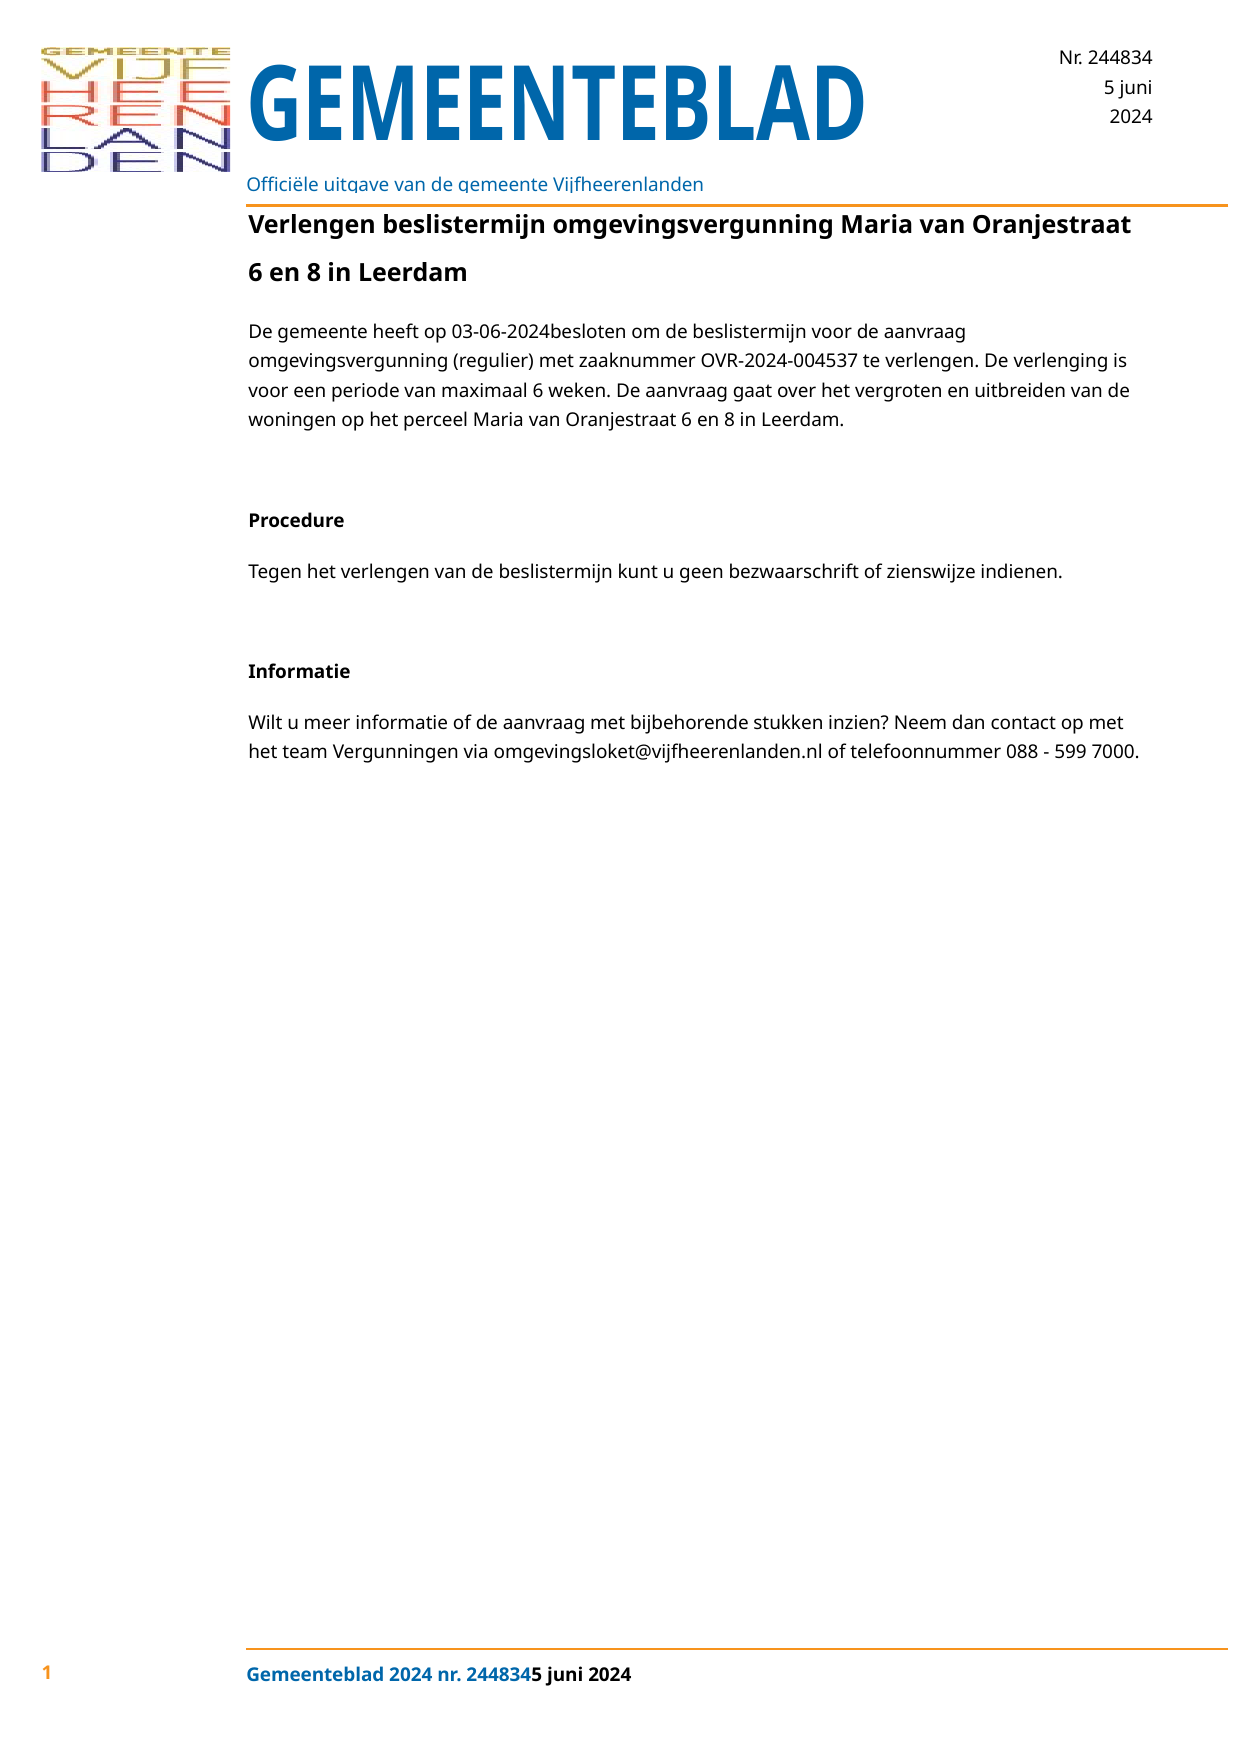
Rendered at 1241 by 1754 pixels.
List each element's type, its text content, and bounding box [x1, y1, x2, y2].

picture [41, 47, 231, 172]
text De gemeente heeft op 03-06-2024besloten om de beslistermijn voor de aanvraag omgevingsvergunning (regulier) met zaaknummer OVR-2024-004537 te verlengen. De verlenging is voor een periode van maximaal 6 weken. De aanvraag gaat over het vergroten en uitbreiden van de woningen op het perceel Maria van Oranjestraat 6 en 8 in Leerdam. [248, 318, 1152, 432]
text Verlengen beslistermijn omgevingsvergunning Maria van Oranjestraat 6 en 8 in Leerdam [248, 207, 1152, 288]
text Tegen het verlengen van de beslistermijn kunt u geen bezwaarschrift of zienswijze indienen. [248, 558, 1152, 584]
text Wilt u meer informatie of de aanvraag met bijbehorende stukken inzien? Neem dan contact op met het team Vergunningen via omgevingsloket@vijfheerenlanden.nl of telefoonnummer 088 - 599 7000. [248, 709, 1152, 764]
text Procedure [248, 507, 1152, 533]
text Informatie [248, 659, 1152, 684]
